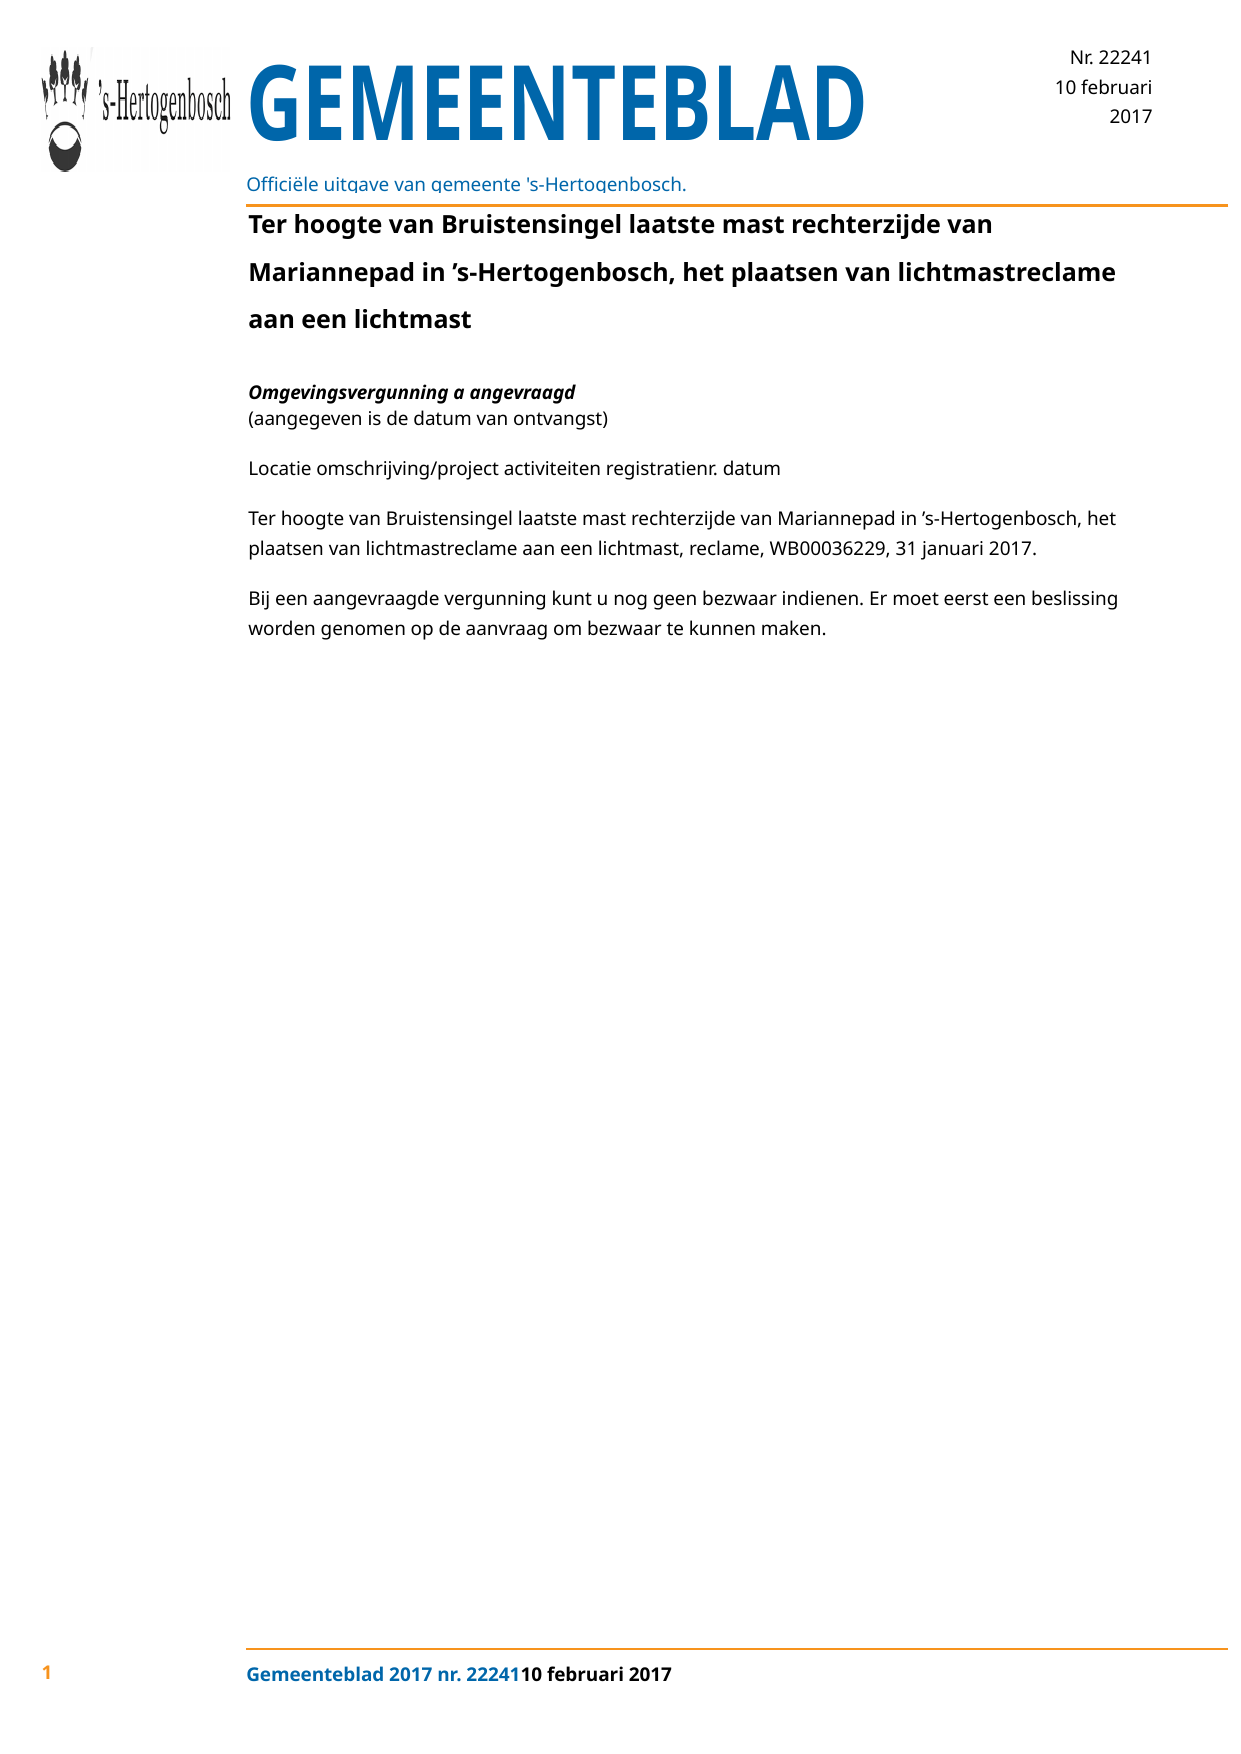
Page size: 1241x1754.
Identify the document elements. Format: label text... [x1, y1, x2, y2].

text (aangegeven is de datum van ontvangst) [248, 405, 1152, 431]
text Omgevingsvergunning a angevraagd [248, 379, 1152, 405]
text Ter hoogte van Bruistensingel laatste mast rechterzijde van Mariannepad in ’s-Hertogenbosch, het plaatsen van lichtmastreclame aan een lichtmast [248, 207, 1152, 336]
picture [41, 47, 231, 172]
text Bij een aangevraagde vergunning kunt u nog geen bezwaar indienen. Er moet eerst een beslissing worden genomen op de aanvraag om bezwaar te kunnen maken. [248, 586, 1152, 641]
text Ter hoogte van Bruistensingel laatste mast rechterzijde van Mariannepad in ’s-Hertogenbosch, het plaatsen van lichtmastreclame aan een lichtmast, reclame, WB00036229, 31 januari 2017. [248, 506, 1152, 561]
text Locatie omschrijving/project activiteiten registratienr. datum [248, 455, 1152, 481]
